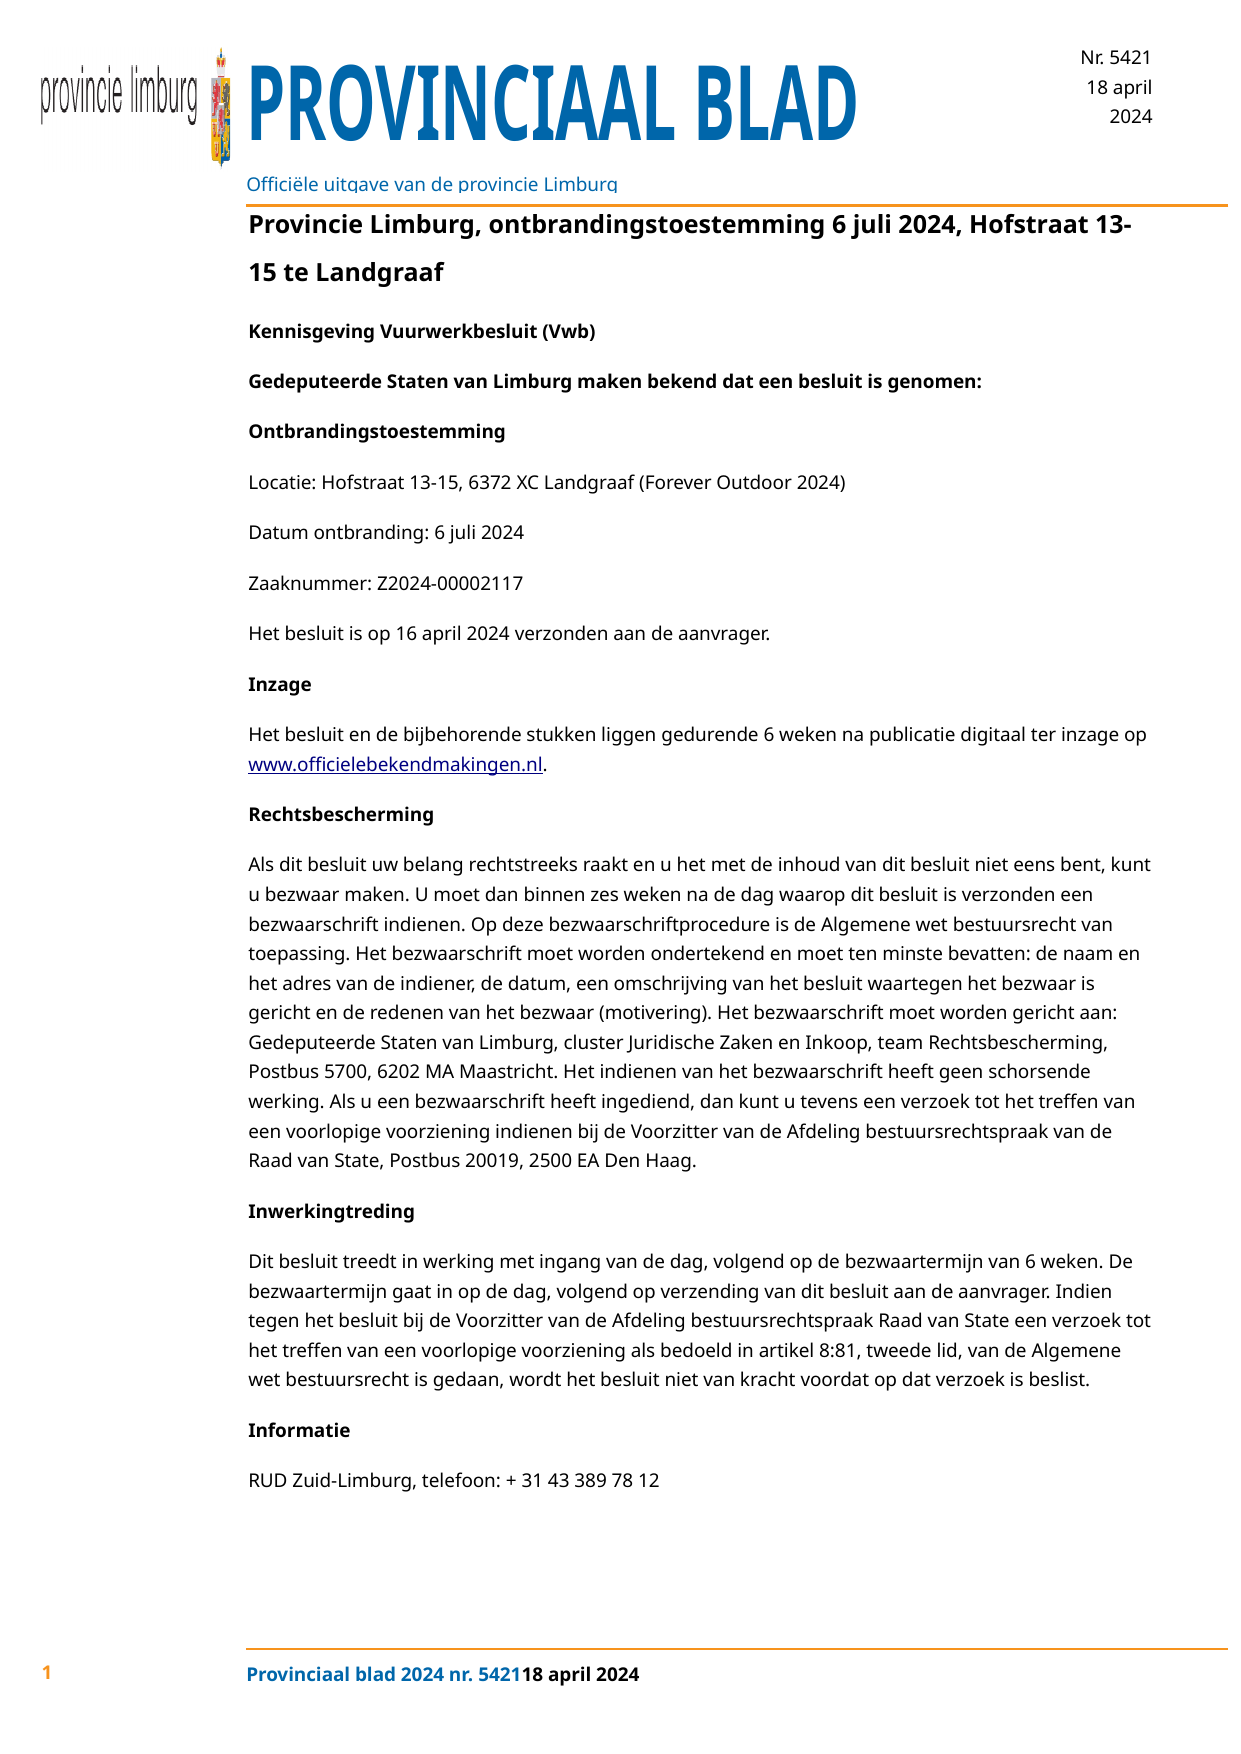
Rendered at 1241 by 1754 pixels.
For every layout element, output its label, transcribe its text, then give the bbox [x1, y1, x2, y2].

text Datum ontbranding: 6 juli 2024 [248, 519, 1152, 545]
text Dit besluit treedt in werking met ingang van de dag, volgend op de bezwaartermijn van 6 weken. De bezwaartermijn gaat in op de dag, volgend op verzending van dit besluit aan de aanvrager. Indien tegen het besluit bij de Voorzitter van de Afdeling bestuursrechtspraak Raad van State een verzoek tot het treffen van een voorlopige voorziening als bedoeld in artikel 8:81, tweede lid, van de Algemene wet bestuursrecht is gedaan, wordt het besluit niet van kracht voordat op dat verzoek is beslist. [248, 1248, 1152, 1392]
text Zaaknummer: Z2024-00002117 [248, 570, 1152, 596]
text Het besluit en de bijbehorende stukken liggen gedurende 6 weken na publicatie digitaal ter inzage op www.officielebekendmakingen.nl. [248, 721, 1152, 777]
text Ontbrandingstoestemming [248, 419, 1152, 444]
text Inwerkingtreding [248, 1198, 1152, 1224]
text Het besluit is op 16 april 2024 verzonden aan de aanvrager. [248, 620, 1152, 646]
text Inzage [248, 671, 1152, 697]
text RUD Zuid-Limburg, telefoon: + 31 43 389 78 12 [248, 1467, 1152, 1493]
text Provincie Limburg, ontbrandingstoestemming 6 juli 2024, Hofstraat 13-15 te Landgraaf [248, 207, 1152, 288]
text Als dit besluit uw belang rechtstreeks raakt en u het met de inhoud van dit besluit niet eens bent, kunt u bezwaar maken. U moet dan binnen zes weken na de dag waarop dit besluit is verzonden een bezwaarschrift indienen. Op deze bezwaarschriftprocedure is de Algemene wet bestuursrecht van toepassing. Het bezwaarschrift moet worden ondertekend en moet ten minste bevatten: de naam en het adres van de indiener, de datum, een omschrijving van het besluit waartegen het bezwaar is gericht en de redenen van het bezwaar (motivering). Het bezwaarschrift moet worden gericht aan: Gedeputeerde Staten van Limburg, cluster Juridische Zaken en Inkoop, team Rechtsbescherming, Postbus 5700, 6202 MA Maastricht. Het indienen van het bezwaarschrift heeft geen schorsende werking. Als u een bezwaarschrift heeft ingediend, dan kunt u tevens een verzoek tot het treffen van een voorlopige voorziening indienen bij de Voorzitter van de Afdeling bestuursrechtspraak van de Raad van State, Postbus 20019, 2500 EA Den Haag. [248, 852, 1152, 1173]
picture [41, 47, 231, 172]
text Informatie [248, 1417, 1152, 1443]
text Kennisgeving Vuurwerkbesluit (Vwb) [248, 318, 1152, 344]
text Locatie: Hofstraat 13-15, 6372 XC Landgraaf (Forever Outdoor 2024) [248, 469, 1152, 495]
text Rechtsbescherming [248, 801, 1152, 827]
text Gedeputeerde Staten van Limburg maken bekend dat een besluit is genomen: [248, 368, 1152, 394]
